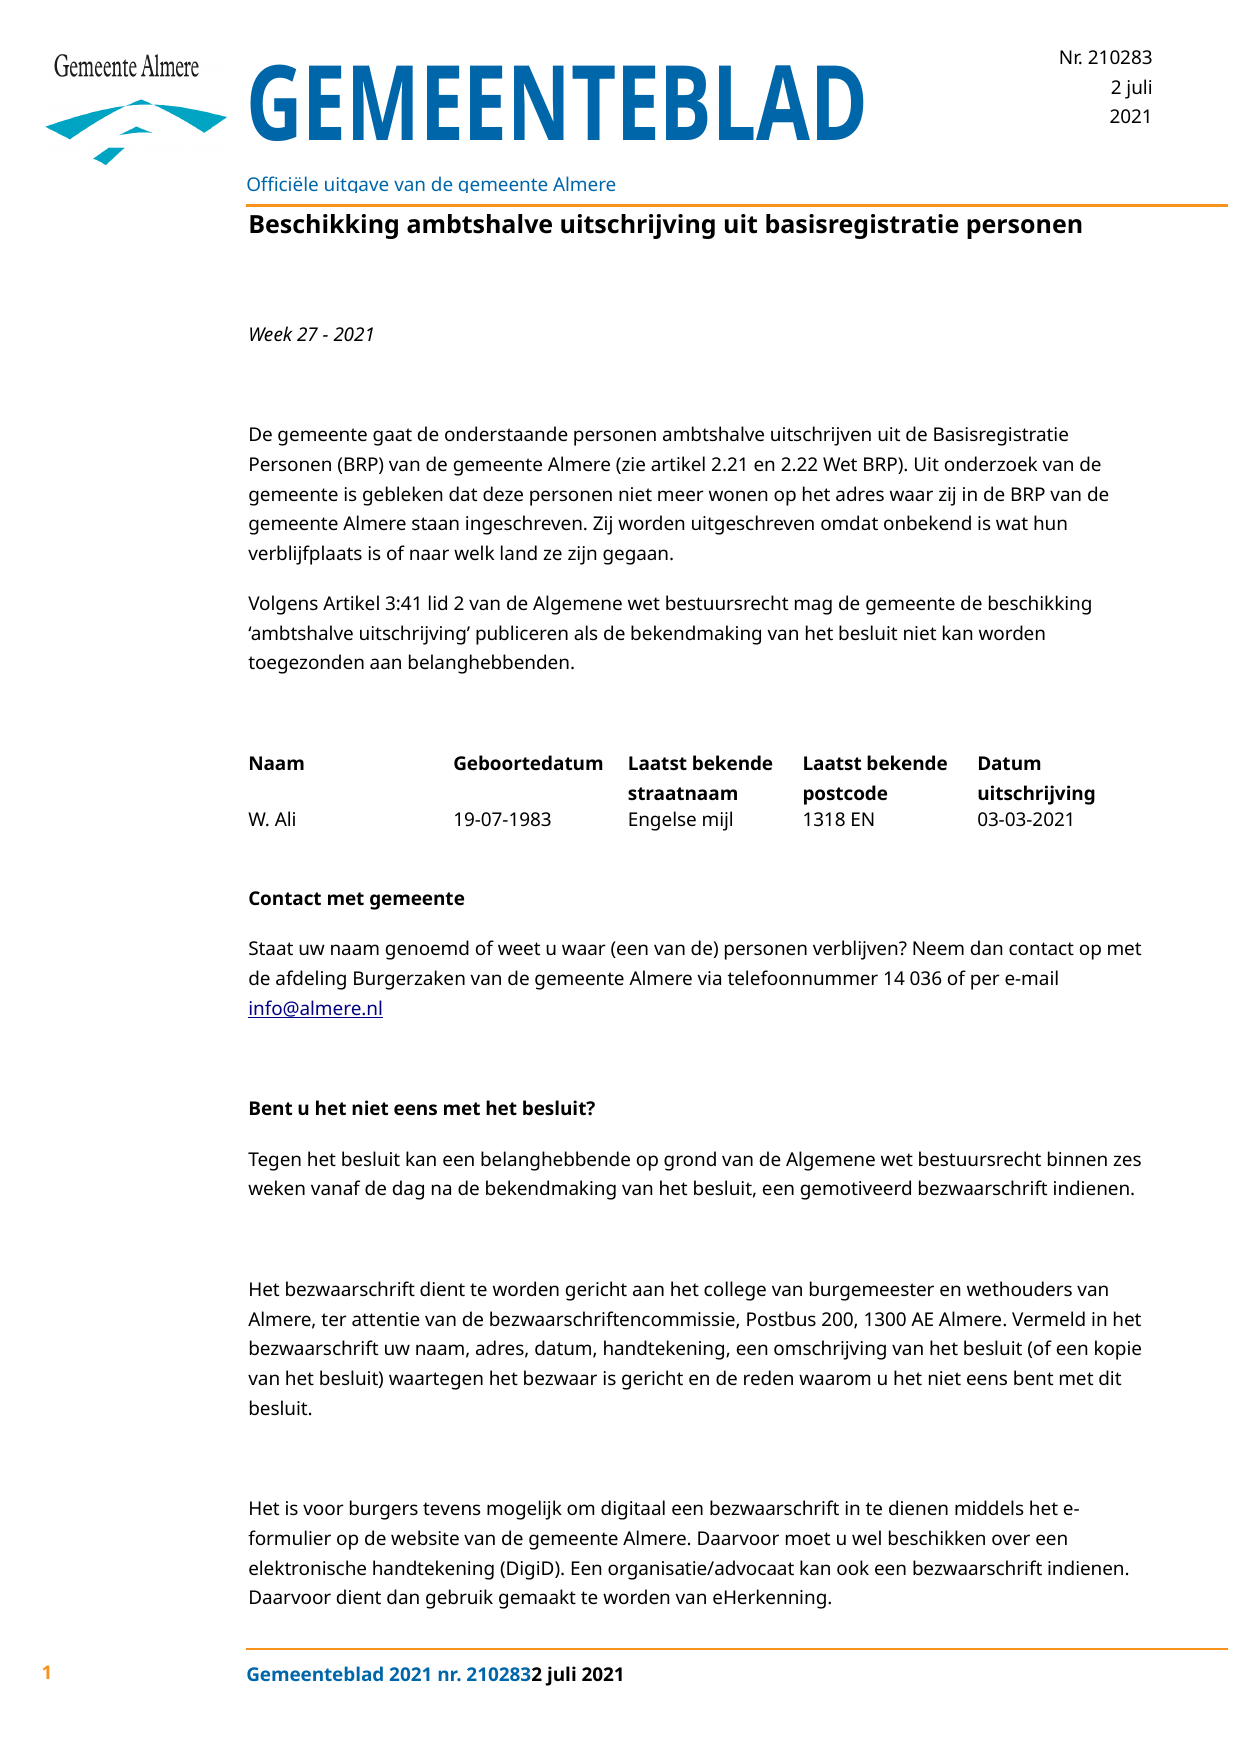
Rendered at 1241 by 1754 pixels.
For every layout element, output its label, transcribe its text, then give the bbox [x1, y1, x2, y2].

table_header Laatst bekende straatnaam [628, 750, 802, 806]
table_cell W. Ali [248, 806, 453, 831]
text Staat uw naam genoemd of weet u waar (een van de) personen verblijven? Neem dan contact op met de afdeling Burgerzaken van de gemeente Almere via telefoonnummer 14 036 of per e-mail info@almere.nl [248, 936, 1152, 1020]
table_cell 1318 EN [802, 806, 977, 831]
table_cell Engelse mijl [628, 806, 802, 831]
table_cell 19-07-1983 [453, 806, 628, 831]
text Week 27 - 2021 [248, 321, 1152, 346]
table_cell 03-03-2021 [977, 806, 1152, 831]
text Contact met gemeente [248, 885, 1152, 911]
table_header Naam [248, 750, 453, 806]
text Tegen het besluit kan een belanghebbende op grond van de Algemene wet bestuursrecht binnen zes weken vanaf de dag na de bekendmaking van het besluit, een gemotiveerd bezwaarschrift indienen. [248, 1146, 1152, 1201]
text Volgens Artikel 3:41 lid 2 van de Algemene wet bestuursrecht mag de gemeente de beschikking ‘ambtshalve uitschrijving’ publiceren als de bekendmaking van het besluit niet kan worden toegezonden aan belanghebbenden. [248, 590, 1152, 675]
text Beschikking ambtshalve uitschrijving uit basisregistratie personen [248, 207, 1152, 241]
text Bent u het niet eens met het besluit? [248, 1096, 1152, 1121]
text Het is voor burgers tevens mogelijk om digitaal een bezwaarschrift in te dienen middels het e-formulier op de website van de gemeente Almere. Daarvoor moet u wel beschikken over een elektronische handtekening (DigiD). Een organisatie/advocaat kan ook een bezwaarschrift indienen. Daarvoor dient dan gebruik gemaakt te worden van eHerkenning. [248, 1496, 1152, 1610]
picture [41, 47, 231, 172]
text De gemeente gaat de onderstaande personen ambtshalve uitschrijven uit de Basisregistratie Personen (BRP) van de gemeente Almere (zie artikel 2.21 en 2.22 Wet BRP). Uit onderzoek van de gemeente is gebleken dat deze personen niet meer wonen op het adres waar zij in de BRP van de gemeente Almere staan ingeschreven. Zij worden uitgeschreven omdat onbekend is wat hun verblijfplaats is of naar welk land ze zijn gegaan. [248, 422, 1152, 566]
table_header Datum uitschrijving [977, 750, 1152, 806]
table_header Geboortedatum [453, 750, 628, 806]
table_header Laatst bekende postcode [802, 750, 977, 806]
text Het bezwaarschrift dient te worden gericht aan het college van burgemeester en wethouders van Almere, ter attentie van de bezwaarschriftencommissie, Postbus 200, 1300 AE Almere. Vermeld in het bezwaarschrift uw naam, adres, datum, handtekening, een omschrijving van het besluit (of een kopie van het besluit) waartegen het bezwaar is gericht en de reden waarom u het niet eens bent met dit besluit. [248, 1276, 1152, 1420]
